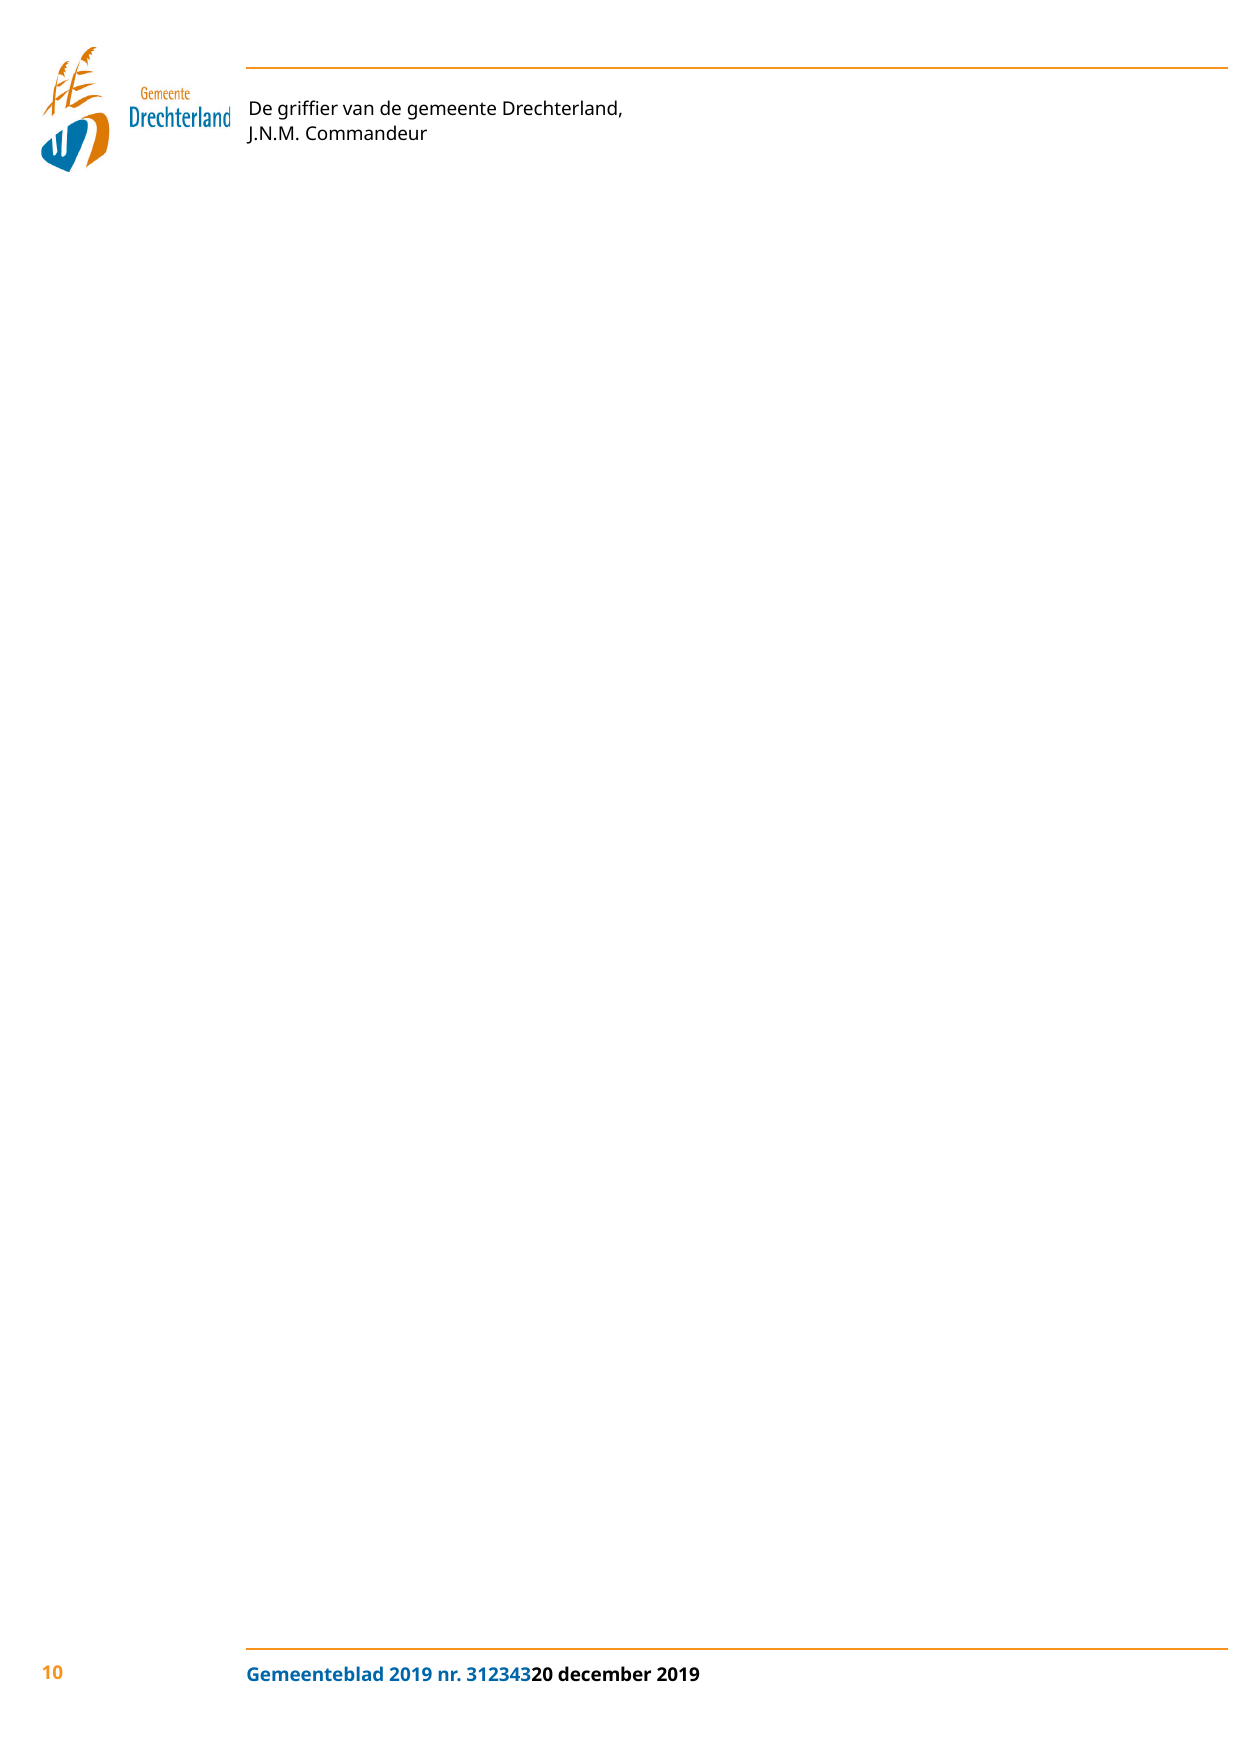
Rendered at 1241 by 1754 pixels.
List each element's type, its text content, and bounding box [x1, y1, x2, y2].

text J.N.M. Commandeur [248, 121, 1152, 146]
picture [41, 47, 231, 172]
text De griffier van de gemeente Drechterland, [248, 95, 1152, 121]
picture [226, 115, 231, 124]
picture [41, 158, 64, 172]
